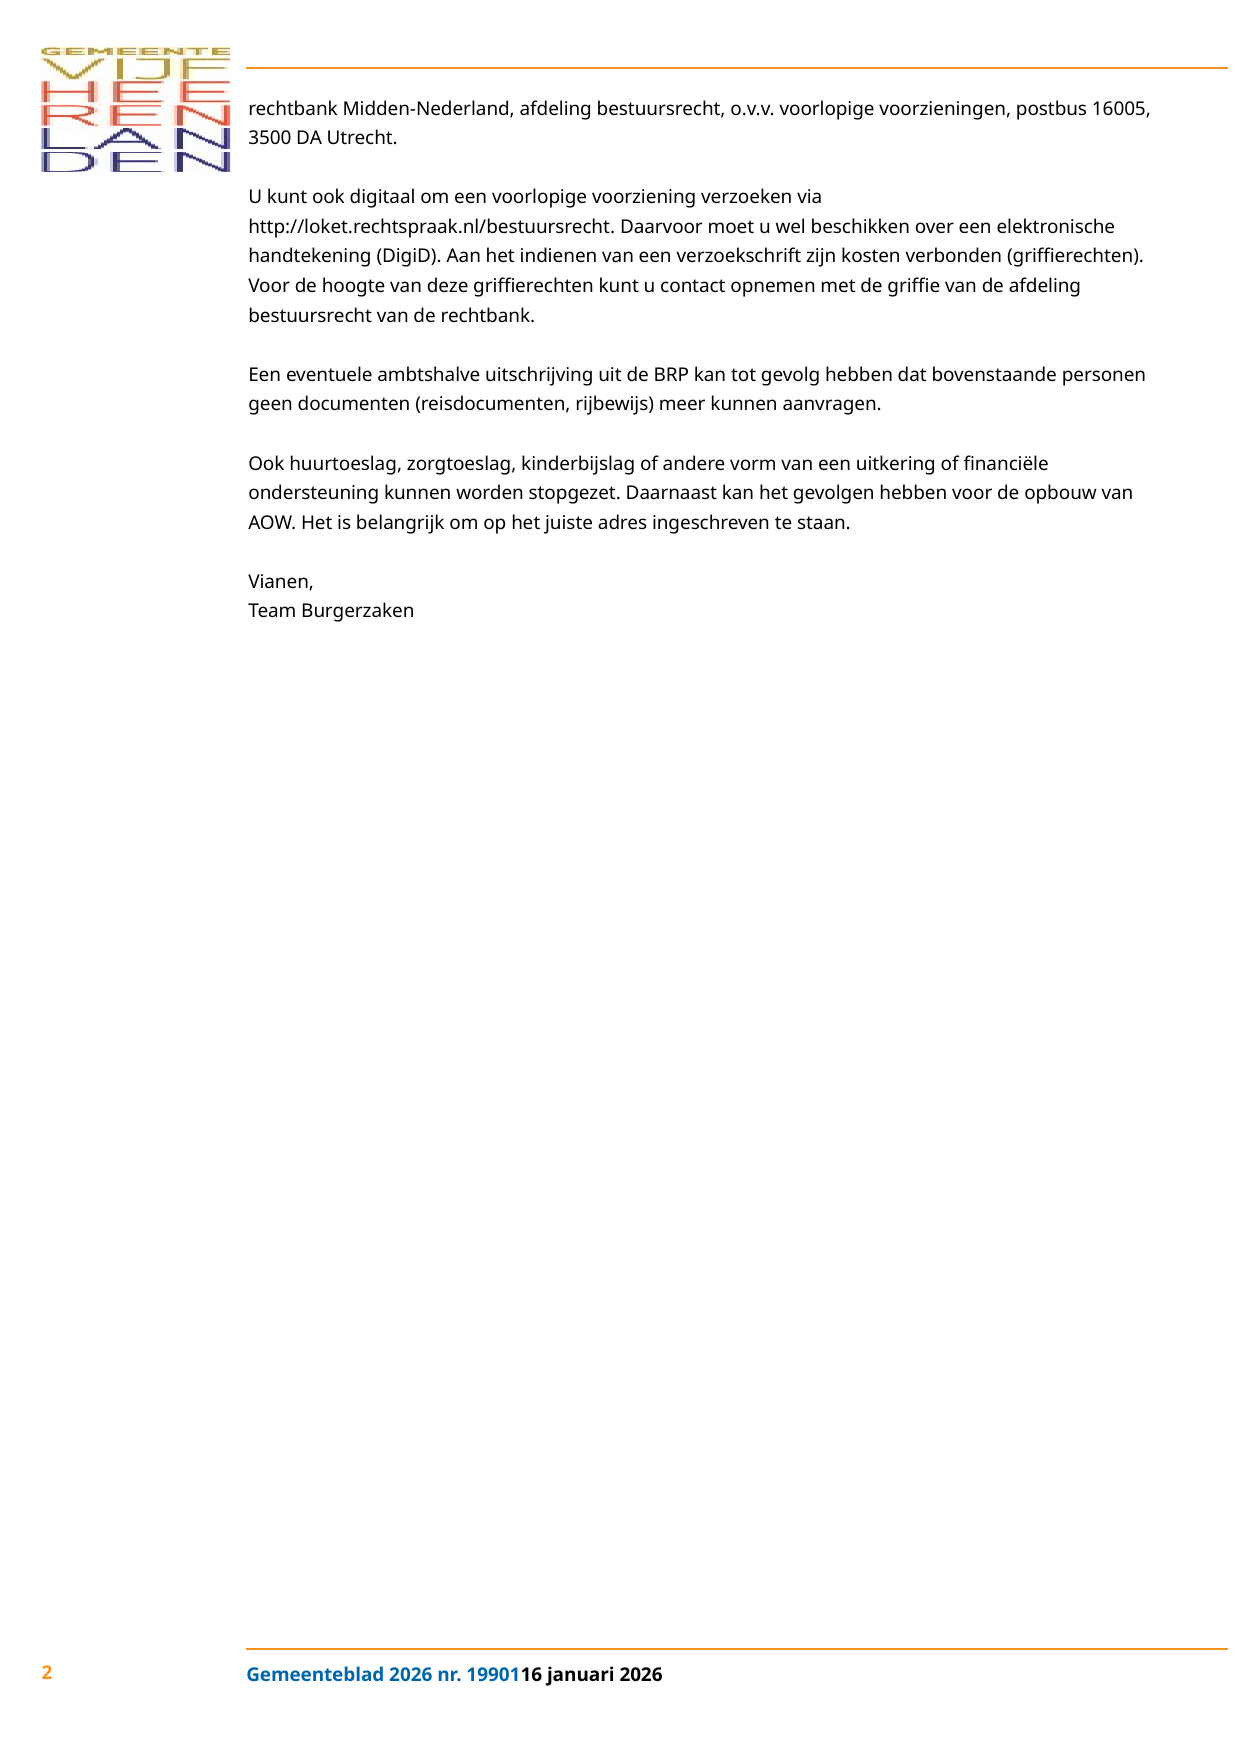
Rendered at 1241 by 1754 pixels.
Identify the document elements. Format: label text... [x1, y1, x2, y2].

text U kunt ook digitaal om een voorlopige voorziening verzoeken via http://loket.rechtspraak.nl/bestuursrecht. Daarvoor moet u wel beschikken over een elektronische handtekening (DigiD). Aan het indienen van een verzoekschrift zijn kosten verbonden (griffierechten). Voor de hoogte van deze griffierechten kunt u contact opnemen met de griffie van de afdeling bestuursrecht van de rechtbank. [248, 183, 1152, 328]
picture [41, 47, 231, 172]
text Een eventuele ambtshalve uitschrijving uit de BRP kan tot gevolg hebben dat bovenstaande personen geen documenten (reisdocumenten, rijbewijs) meer kunnen aanvragen. [248, 361, 1152, 416]
text rechtbank Midden-Nederland, afdeling bestuursrecht, o.v.v. voorlopige voorzieningen, postbus 16005, 3500 DA Utrecht. [248, 95, 1152, 150]
text Vianen, [248, 568, 1152, 594]
text Ook huurtoeslag, zorgtoeslag, kinderbijslag of andere vorm van een uitkering of financiële ondersteuning kunnen worden stopgezet. Daarnaast kan het gevolgen hebben voor de opbouw van AOW. Het is belangrijk om op het juiste adres ingeschreven te staan. [248, 450, 1152, 535]
text Team Burgerzaken [248, 598, 1152, 623]
